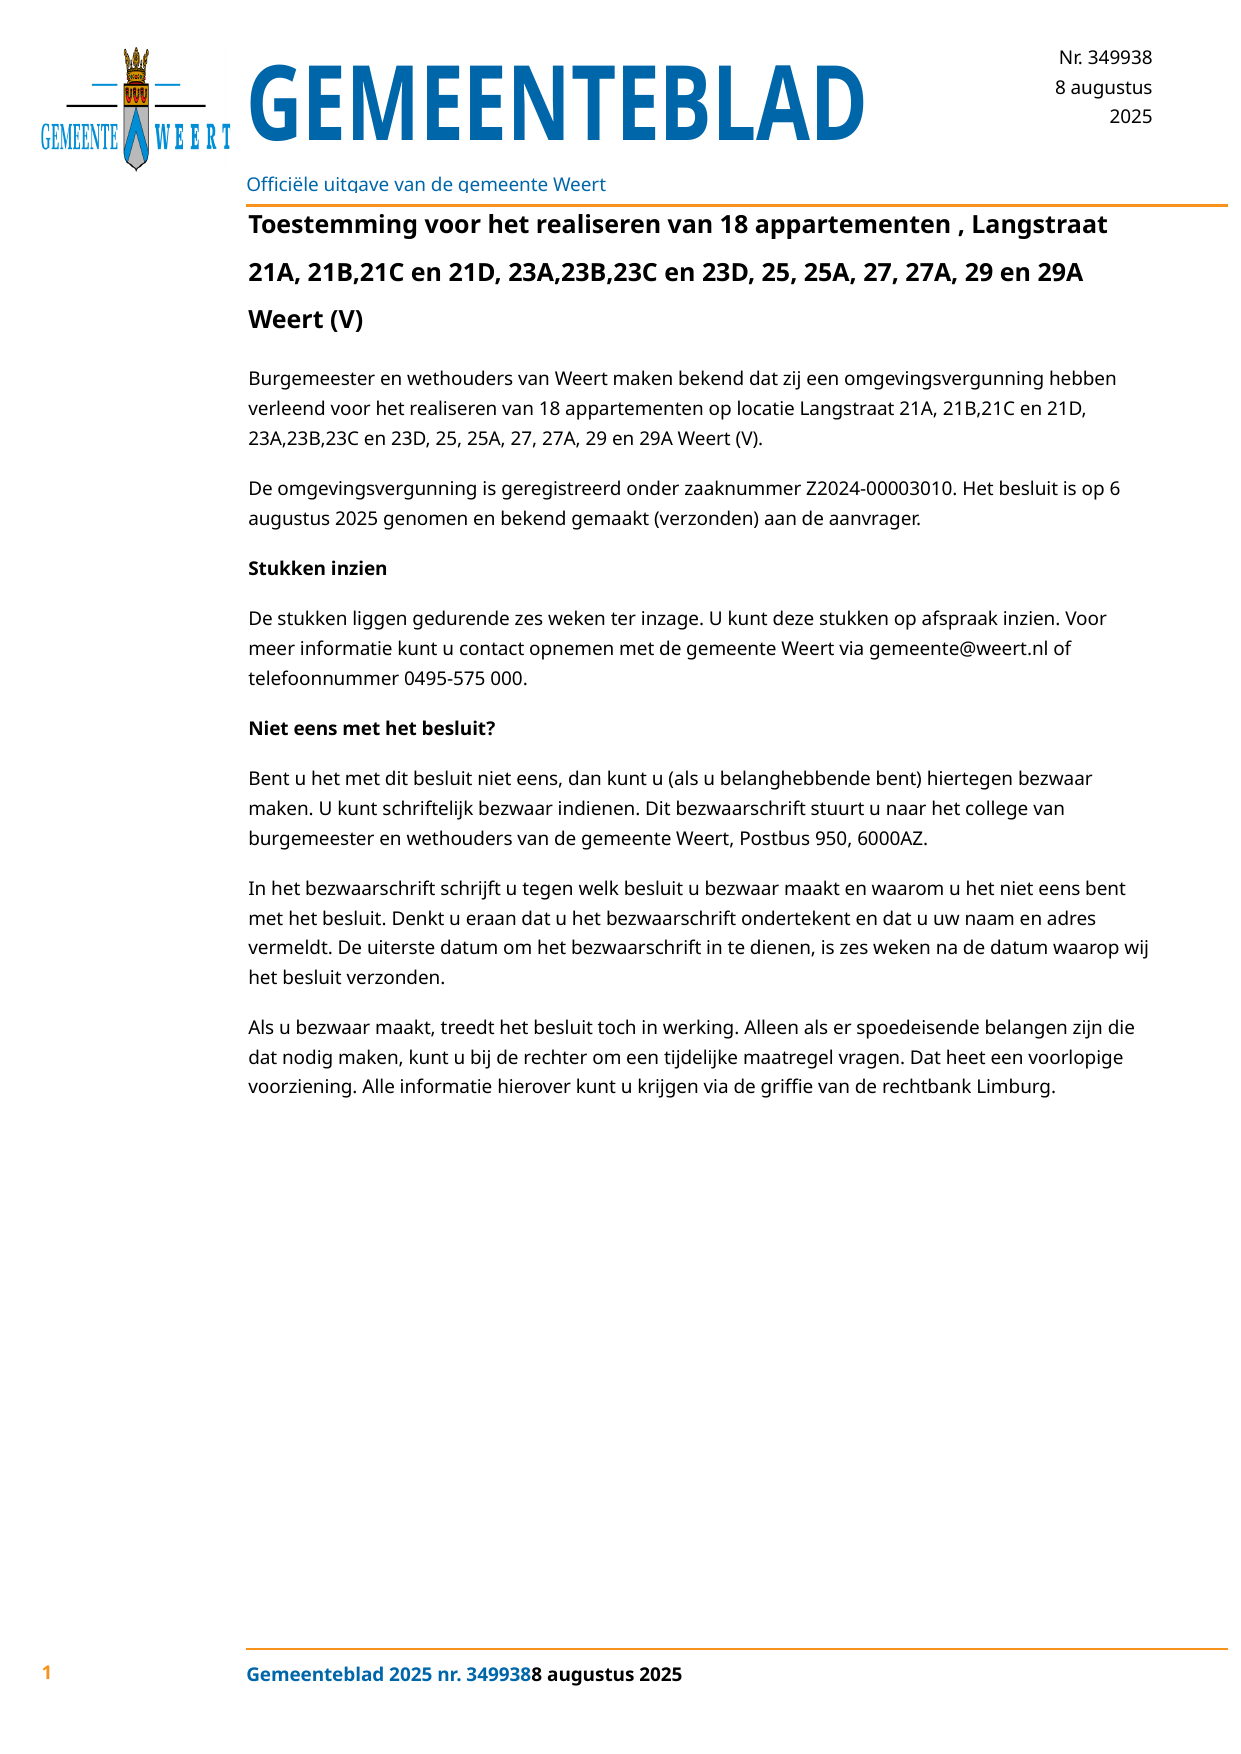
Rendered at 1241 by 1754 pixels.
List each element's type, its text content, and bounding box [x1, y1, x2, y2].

text Niet eens met het besluit? [248, 715, 1152, 741]
text Als u bezwaar maakt, treedt het besluit toch in werking. Alleen als er spoedeisende belangen zijn die dat nodig maken, kunt u bij de rechter om een tijdelijke maatregel vragen. Dat heet een voorlopige voorziening. Alle informatie hierover kunt u krijgen via de griffie van de rechtbank Limburg. [248, 1014, 1152, 1099]
text Burgemeester en wethouders van Weert maken bekend dat zij een omgevingsvergunning hebben verleend voor het realiseren van 18 appartementen op locatie Langstraat 21A, 21B,21C en 21D, 23A,23B,23C en 23D, 25, 25A, 27, 27A, 29 en 29A Weert (V). [248, 366, 1152, 450]
text In het bezwaarschrift schrijft u tegen welk besluit u bezwaar maakt en waarom u het niet eens bent met het besluit. Denkt u eraan dat u het bezwaarschrift ondertekent en dat u uw naam en adres vermeldt. De uiterste datum om het bezwaarschrift in te dienen, is zes weken na de datum waarop wij het besluit verzonden. [248, 875, 1152, 989]
text Toestemming voor het realiseren van 18 appartementen , Langstraat 21A, 21B,21C en 21D, 23A,23B,23C en 23D, 25, 25A, 27, 27A, 29 en 29A Weert (V) [248, 207, 1152, 336]
text Bent u het met dit besluit niet eens, dan kunt u (als u belanghebbende bent) hiertegen bezwaar maken. U kunt schriftelijk bezwaar indienen. Dit bezwaarschrift stuurt u naar het college van burgemeester en wethouders van de gemeente Weert, Postbus 950, 6000AZ. [248, 766, 1152, 850]
text Stukken inzien [248, 555, 1152, 581]
text De omgevingsvergunning is geregistreerd onder zaaknummer Z2024-00003010. Het besluit is op 6 augustus 2025 genomen en bekend gemaakt (verzonden) aan de aanvrager. [248, 475, 1152, 530]
text De stukken liggen gedurende zes weken ter inzage. U kunt deze stukken op afspraak inzien. Voor meer informatie kunt u contact opnemen met de gemeente Weert via gemeente@weert.nl of telefoonnummer 0495-575 000. [248, 606, 1152, 690]
picture [41, 47, 231, 172]
